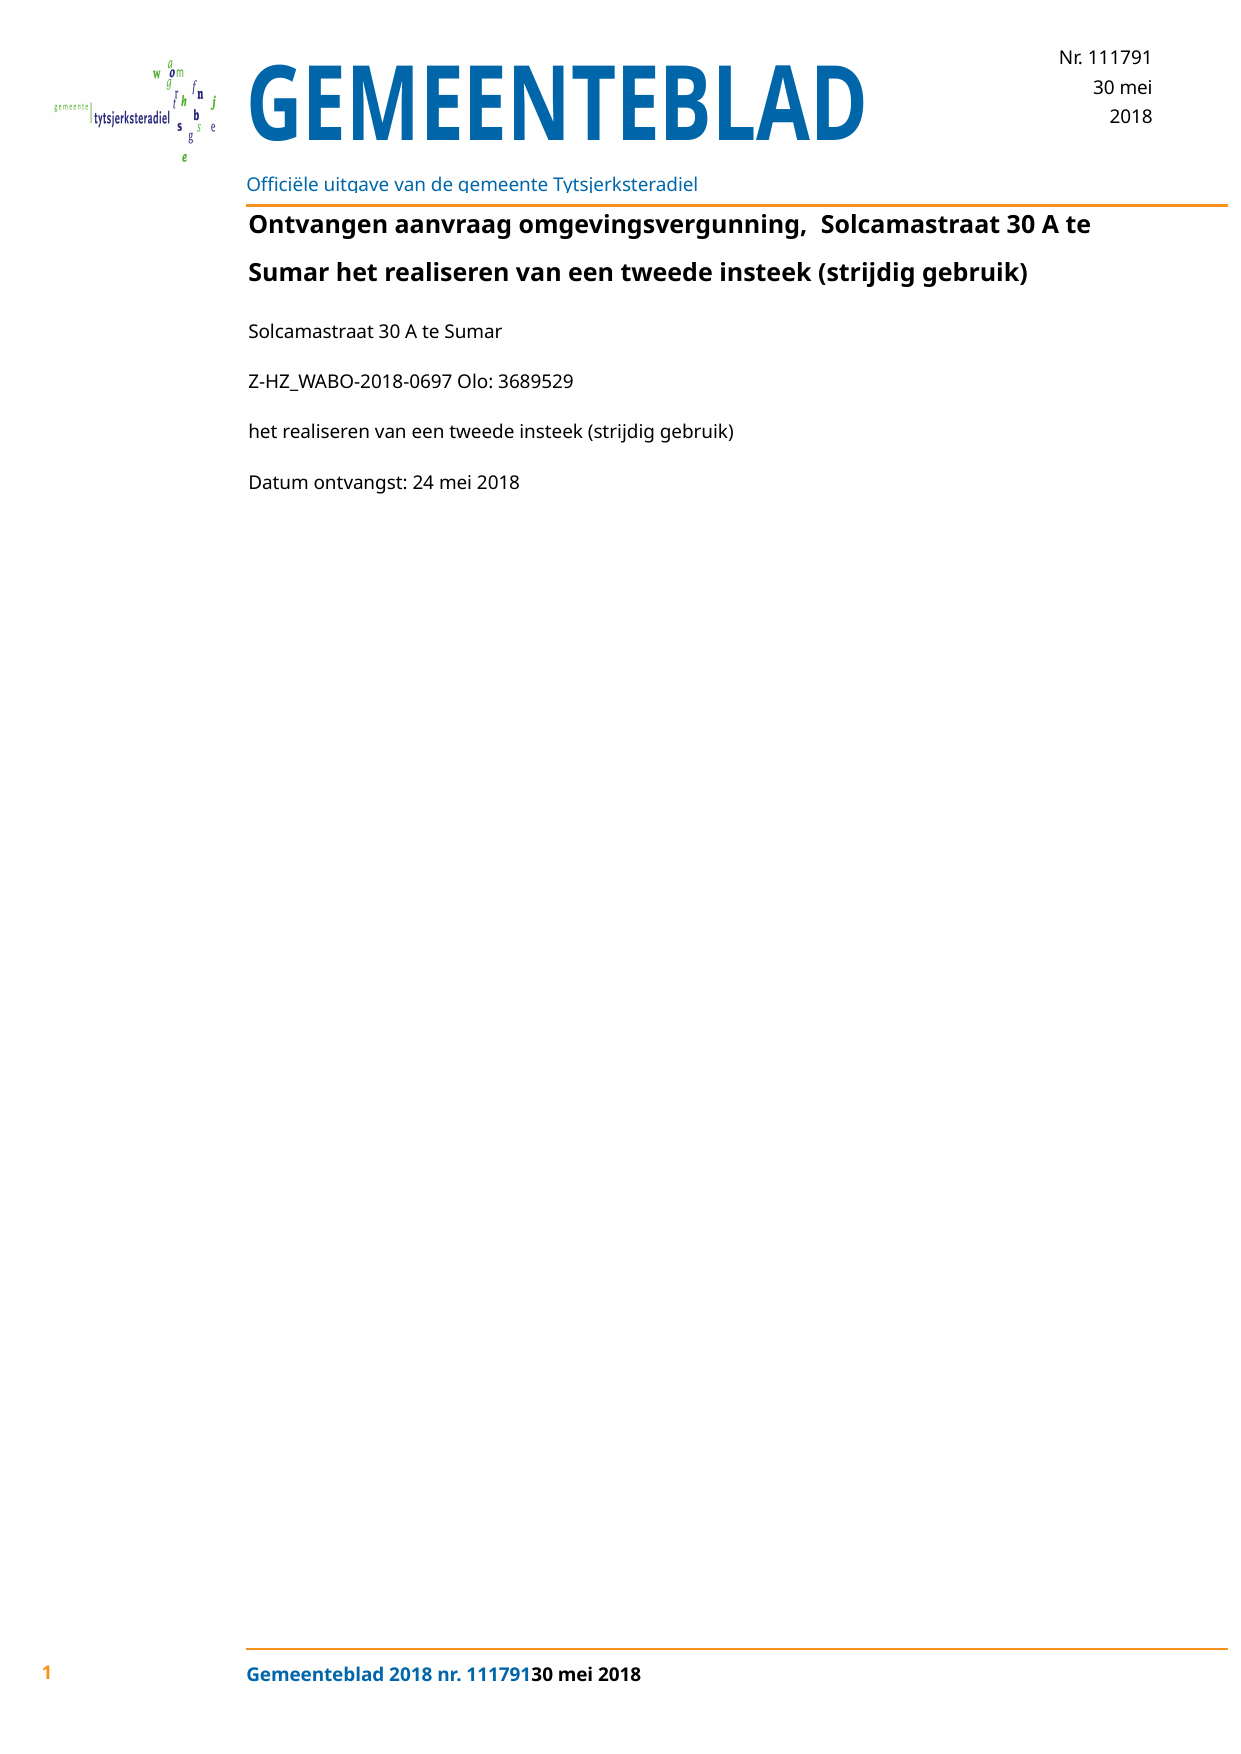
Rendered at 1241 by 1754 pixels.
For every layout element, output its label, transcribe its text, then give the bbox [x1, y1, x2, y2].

text Solcamastraat 30 A te Sumar [248, 318, 1152, 344]
text het realiseren van een tweede insteek (strijdig gebruik) [248, 419, 1152, 444]
text Datum ontvangst: 24 mei 2018 [248, 469, 1152, 495]
text Ontvangen aanvraag omgevingsvergunning, Solcamastraat 30 A te Sumar het realiseren van een tweede insteek (strijdig gebruik) [248, 207, 1152, 288]
text Z-HZ_WABO-2018-0697 Olo: 3689529 [248, 368, 1152, 394]
picture [41, 47, 231, 172]
